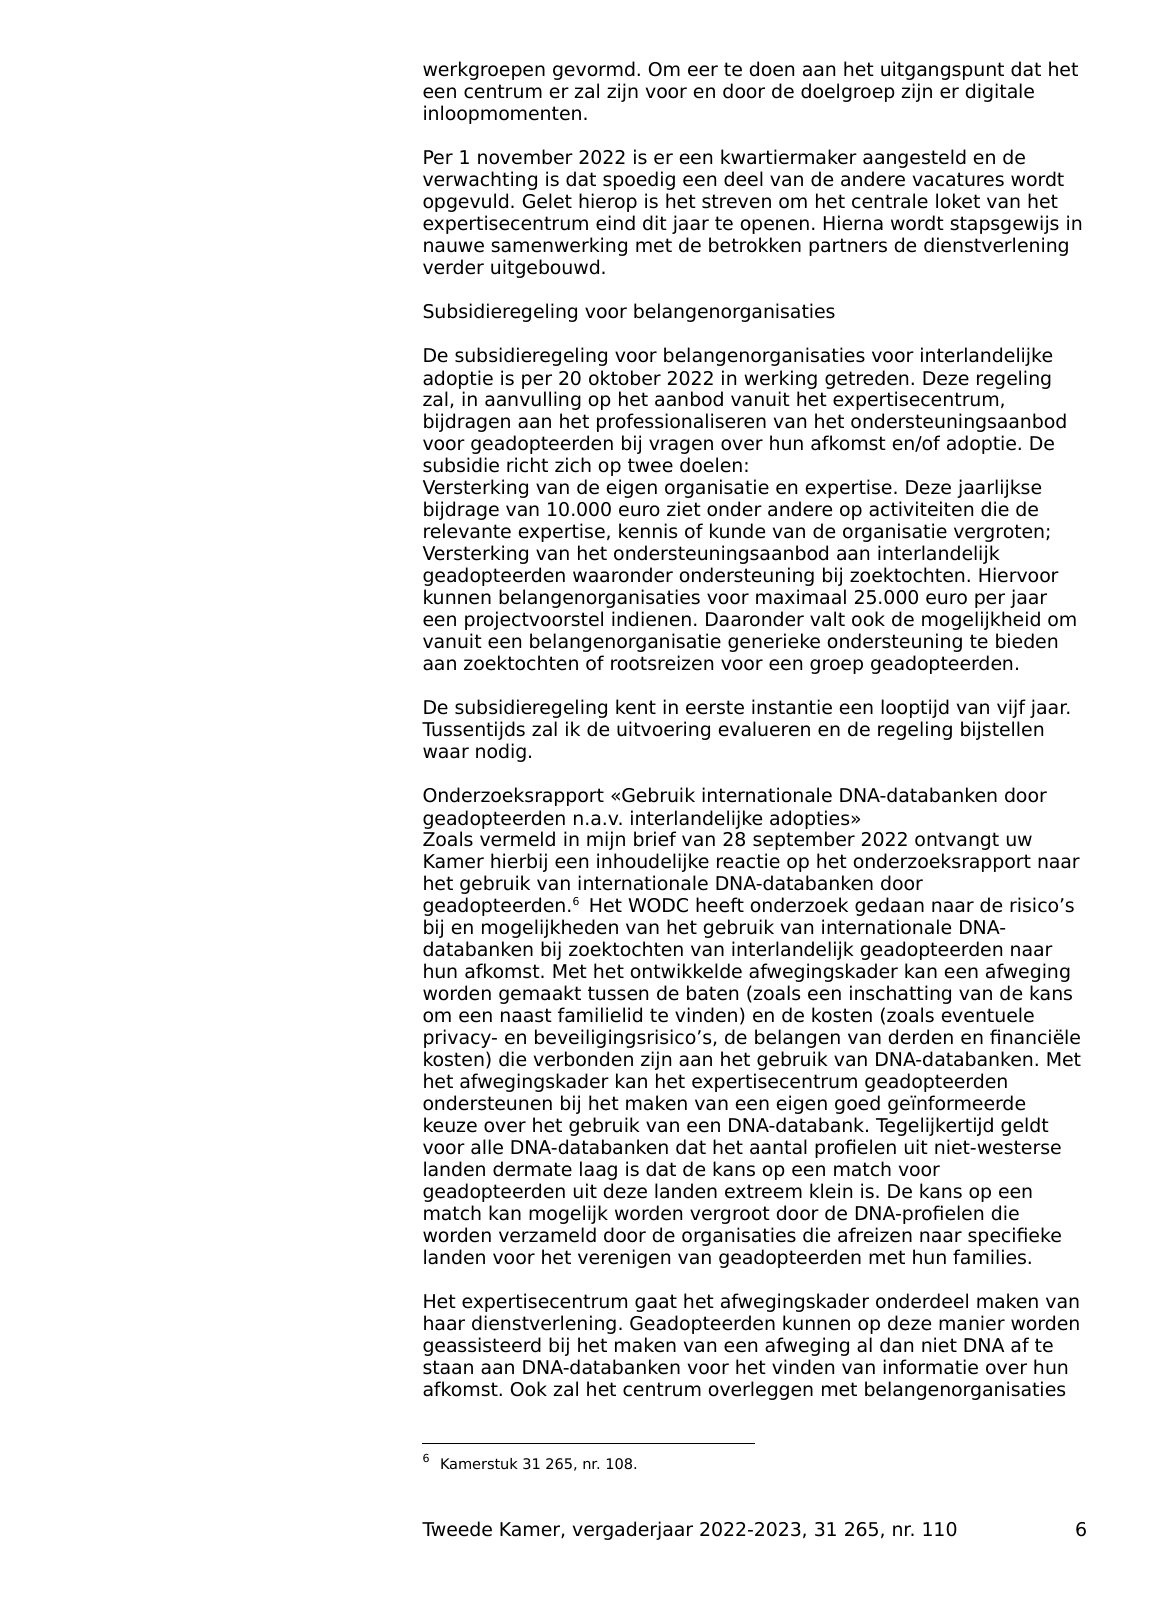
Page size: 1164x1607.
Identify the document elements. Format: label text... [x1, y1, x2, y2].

text Zoals vermeld in mijn brief van 28 september 2022 ontvangt uw Kamer hierbij een inhoudelijke reactie op het onderzoeksrapport naar het gebruik van internationale DNA-databanken door geadopteerden. Het WODC heeft onderzoek gedaan naar de risico’s bij en mogelijkheden van het gebruik van internationale DNA-databanken bij zoektochten van interlandelijk geadopteerden naar hun afkomst. Met het ontwikkelde afwegingskader kan een afweging worden gemaakt tussen de baten (zoals een inschatting van de kans om een naast familielid te vinden) en de kosten (zoals eventuele privacy- en beveiligingsrisico’s, de belangen van derden en financiële kosten) die verbonden zijn aan het gebruik van DNA-databanken. Met het afwegingskader kan het expertisecentrum geadopteerden ondersteunen bij het maken van een eigen goed geïnformeerde keuze over het gebruik van een DNA-databank. Tegelijkertijd geldt voor alle DNA-databanken dat het aantal profielen uit niet-westerse landen dermate laag is dat de kans op een match voor geadopteerden uit deze landen extreem klein is. De kans op een match kan mogelijk worden vergroot door de DNA-profielen die worden verzameld door de organisaties die afreizen naar specifieke landen voor het verenigen van geadopteerden met hun families. [422, 829, 1087, 1269]
text werkgroepen gevormd. Om eer te doen aan het uitgangspunt dat het een centrum er zal zijn voor en door de doelgroep zijn er digitale inloopmomenten. [422, 59, 1087, 125]
text Het expertisecentrum gaat het afwegingskader onderdeel maken van haar dienstverlening. Geadopteerden kunnen op deze manier worden geassisteerd bij het maken van een afweging al dan niet DNA af te staan aan DNA-databanken voor het vinden van informatie over hun afkomst. Ook zal het centrum overleggen met belangenorganisaties [422, 1291, 1087, 1401]
text De subsidieregeling voor belangenorganisaties voor interlandelijke adoptie is per 20 oktober 2022 in werking getreden. Deze regeling zal, in aanvulling op het aanbod vanuit het expertisecentrum, bijdragen aan het professionaliseren van het ondersteuningsaanbod voor geadopteerden bij vragen over hun afkomst en/of adoptie. De subsidie richt zich op twee doelen: [422, 345, 1087, 477]
text Versterking van de eigen organisatie en expertise. Deze jaarlijkse bijdrage van 10.000 euro ziet onder andere op activiteiten die de relevante expertise, kennis of kunde van de organisatie vergroten; [422, 477, 1087, 543]
subtitle Subsidieregeling voor belangenorganisaties [422, 301, 1087, 323]
text Versterking van het ondersteuningsaanbod aan interlandelijk geadopteerden waaronder ondersteuning bij zoektochten. Hiervoor kunnen belangenorganisaties voor maximaal 25.000 euro per jaar een projectvoorstel indienen. Daaronder valt ook de mogelijkheid om vanuit een belangenorganisatie generieke ondersteuning te bieden aan zoektochten of rootsreizen voor een groep geadopteerden. [422, 543, 1087, 675]
text De subsidieregeling kent in eerste instantie een looptijd van vijf jaar. Tussentijds zal ik de uitvoering evalueren en de regeling bijstellen waar nodig. [422, 697, 1087, 763]
text Kamerstuk 31 265, nr. 108. [422, 1452, 1087, 1474]
text Onderzoeksrapport «Gebruik internationale DNA-databanken door geadopteerden n.a.v. interlandelijke adopties» [422, 785, 1087, 829]
text Per 1 november 2022 is er een kwartiermaker aangesteld en de verwachting is dat spoedig een deel van de andere vacatures wordt opgevuld. Gelet hierop is het streven om het centrale loket van het expertisecentrum eind dit jaar te openen. Hierna wordt stapsgewijs in nauwe samenwerking met de betrokken partners de dienstverlening verder uitgebouwd. [422, 147, 1087, 279]
